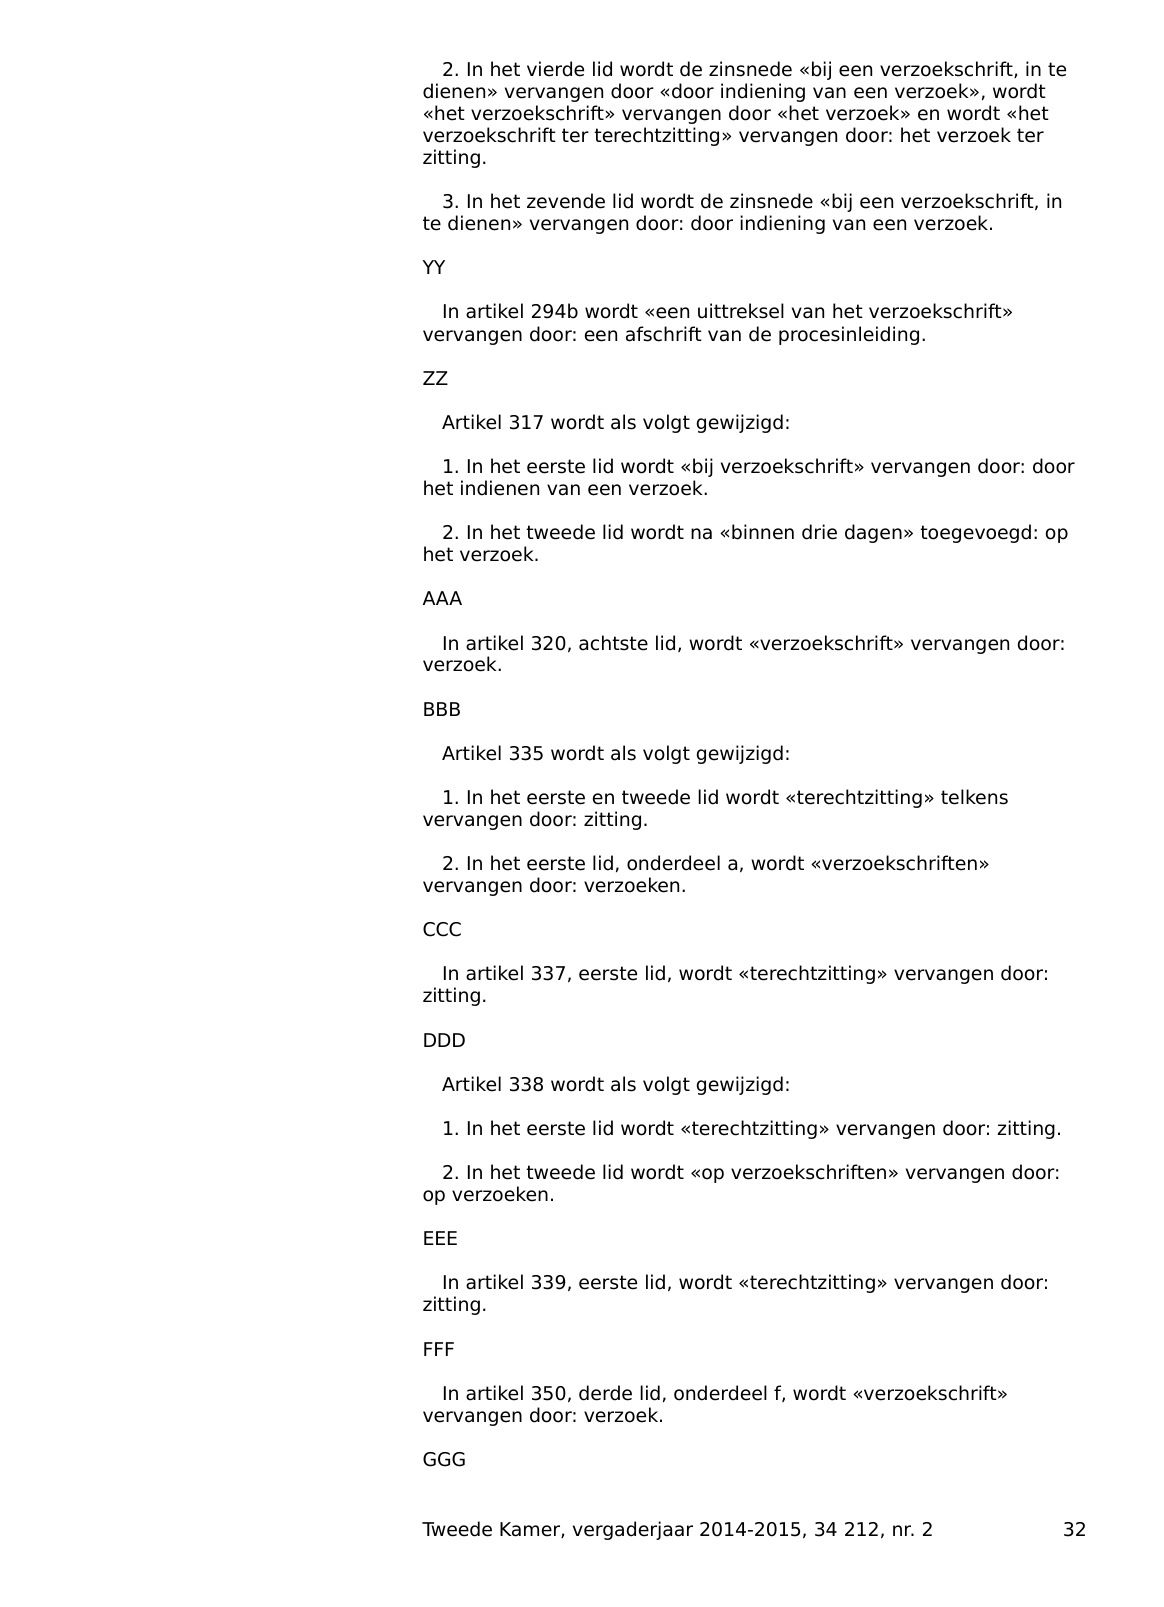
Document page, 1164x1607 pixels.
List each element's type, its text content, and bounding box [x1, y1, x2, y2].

text DDD [422, 1029, 1087, 1051]
text YY [422, 257, 1087, 279]
text AAA [422, 588, 1087, 610]
text EEE [422, 1228, 1087, 1250]
text CCC [422, 919, 1087, 941]
text In artikel 337, eerste lid, wordt «terechtzitting» vervangen door: zitting. [422, 963, 1087, 1007]
text In artikel 294b wordt «een uittreksel van het verzoekschrift» vervangen door: een afschrift van de procesinleiding. [422, 301, 1087, 345]
text Artikel 335 wordt als volgt gewijzigd: [422, 743, 1087, 765]
text Artikel 338 wordt als volgt gewijzigd: [422, 1074, 1087, 1096]
text 1. In het eerste en tweede lid wordt «terechtzitting» telkens vervangen door: zitting. [422, 787, 1087, 831]
text In artikel 350, derde lid, onderdeel f, wordt «verzoekschrift» vervangen door: verzoek. [422, 1383, 1087, 1427]
text Artikel 317 wordt als volgt gewijzigd: [422, 412, 1087, 434]
text 3. In het zevende lid wordt de zinsnede «bij een verzoekschrift, in te dienen» vervangen door: door indiening van een verzoek. [422, 191, 1087, 235]
text 2. In het eerste lid, onderdeel a, wordt «verzoekschriften» vervangen door: verzoeken. [422, 853, 1087, 897]
text 1. In het eerste lid wordt «bij verzoekschrift» vervangen door: door het indienen van een verzoek. [422, 456, 1087, 500]
text In artikel 320, achtste lid, wordt «verzoekschrift» vervangen door: verzoek. [422, 632, 1087, 676]
text 2. In het tweede lid wordt «op verzoekschriften» vervangen door: op verzoeken. [422, 1162, 1087, 1206]
text 2. In het tweede lid wordt na «binnen drie dagen» toegevoegd: op het verzoek. [422, 522, 1087, 566]
text FFF [422, 1338, 1087, 1360]
text 2. In het vierde lid wordt de zinsnede «bij een verzoekschrift, in te dienen» vervangen door «door indiening van een verzoek», wordt «het verzoekschrift» vervangen door «het verzoek» en wordt «het verzoekschrift ter terechtzitting» vervangen door: het verzoek ter zitting. [422, 59, 1087, 169]
text ZZ [422, 368, 1087, 389]
text 1. In het eerste lid wordt «terechtzitting» vervangen door: zitting. [422, 1118, 1087, 1140]
text In artikel 339, eerste lid, wordt «terechtzitting» vervangen door: zitting. [422, 1272, 1087, 1316]
text GGG [422, 1449, 1087, 1471]
text BBB [422, 698, 1087, 721]
